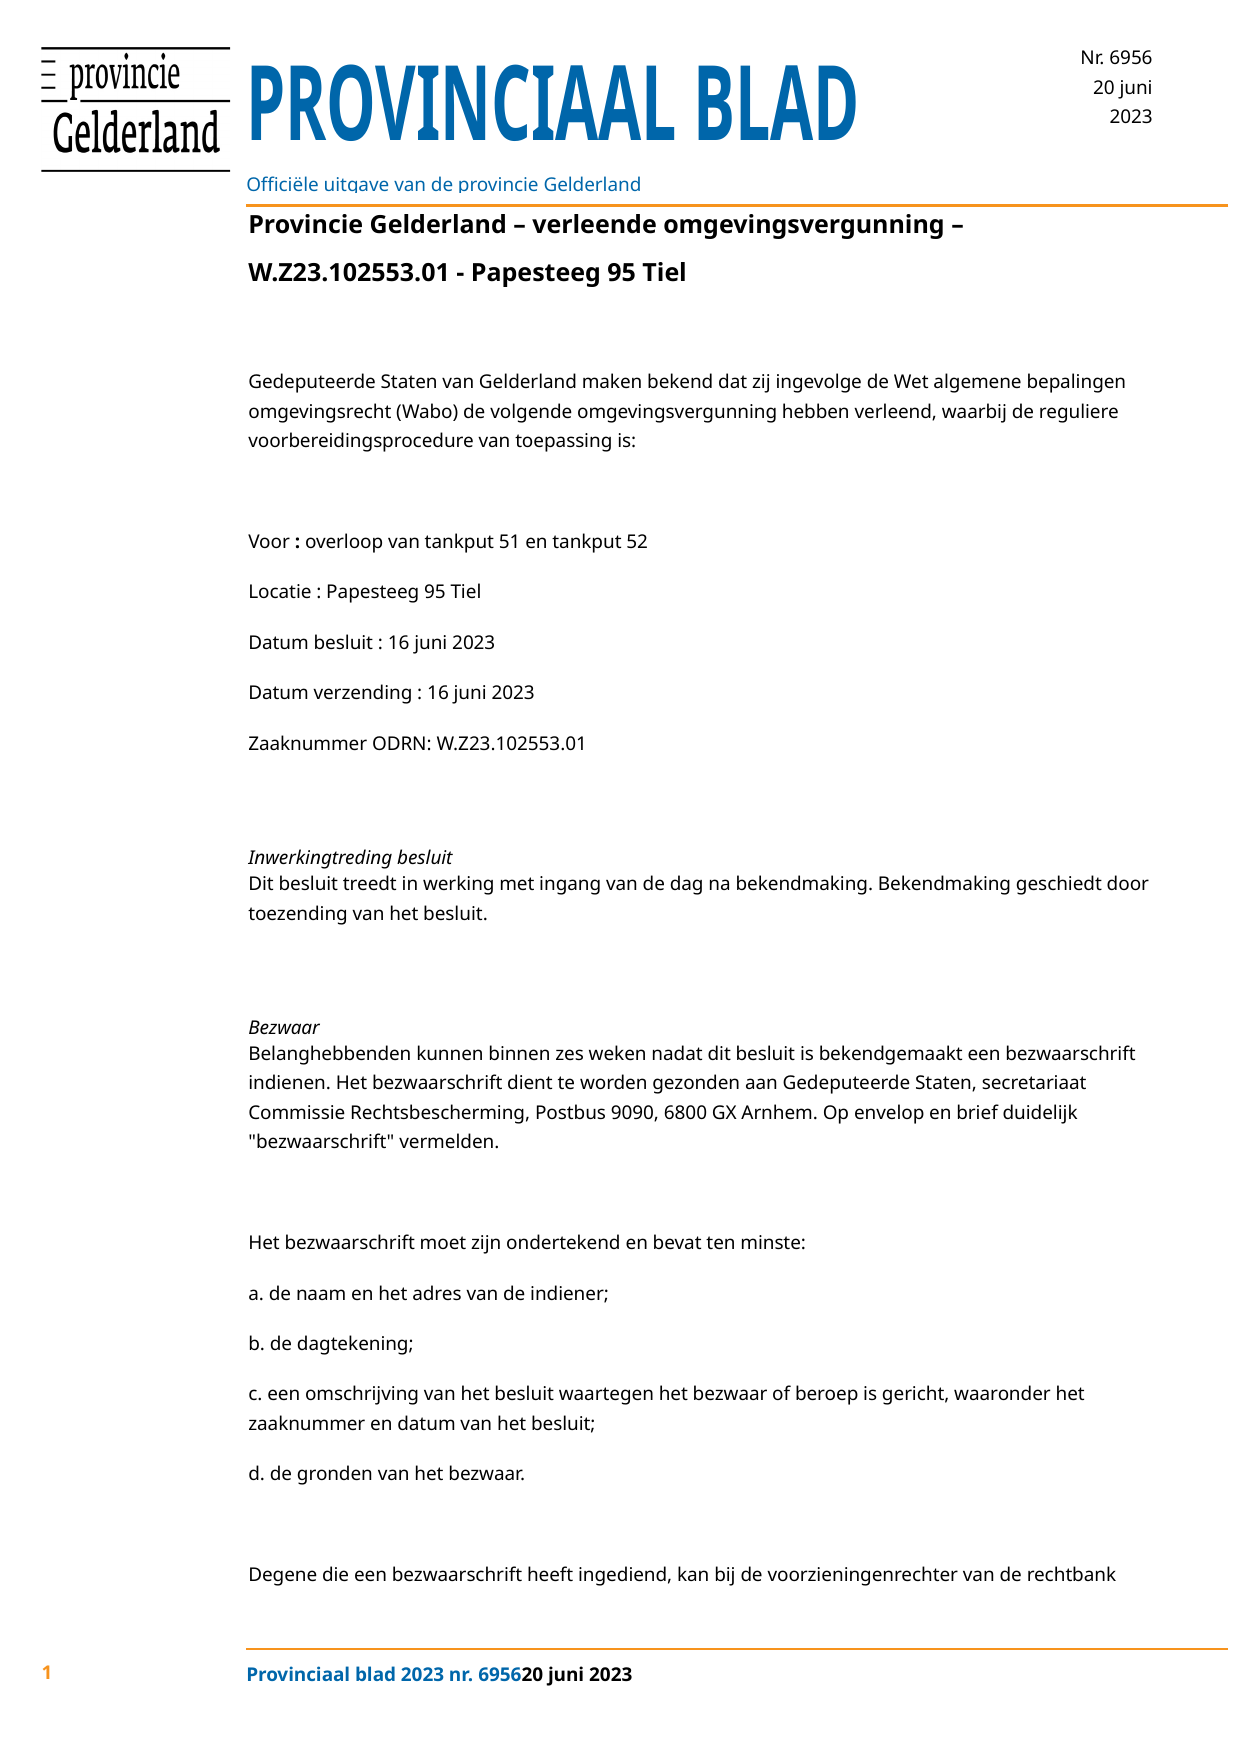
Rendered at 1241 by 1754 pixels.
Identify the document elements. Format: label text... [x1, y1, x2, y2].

text Bezwaar [248, 1014, 1152, 1040]
text b. de dagtekening; [248, 1330, 1152, 1356]
text Inwerkingtreding besluit [248, 844, 1152, 870]
text d. de gronden van het bezwaar. [248, 1461, 1152, 1486]
text Zaaknummer ODRN: W.Z23.102553.01 [248, 730, 1152, 756]
text Voor : overloop van tankput 51 en tankput 52 [248, 528, 1152, 554]
text Datum besluit : 16 juni 2023 [248, 629, 1152, 655]
text a. de naam en het adres van de indiener; [248, 1280, 1152, 1306]
picture [41, 47, 231, 172]
text Datum verzending : 16 juni 2023 [248, 679, 1152, 705]
text Locatie : Papesteeg 95 Tiel [248, 579, 1152, 604]
text Belanghebbenden kunnen binnen zes weken nadat dit besluit is bekendgemaakt een bezwaarschrift indienen. Het bezwaarschrift dient te worden gezonden aan Gedeputeerde Staten, secretariaat Commissie Rechtsbescherming, Postbus 9090, 6800 GX Arnhem. Op envelop en brief duidelijk "bezwaarschrift" vermelden. [248, 1040, 1152, 1154]
text Gedeputeerde Staten van Gelderland maken bekend dat zij ingevolge de Wet algemene bepalingen omgevingsrecht (Wabo) de volgende omgevingsvergunning hebben verleend, waarbij de reguliere voorbereidingsprocedure van toepassing is: [248, 368, 1152, 453]
text Het bezwaarschrift moet zijn ondertekend en bevat ten minste: [248, 1229, 1152, 1255]
text Provincie Gelderland – verleende omgevingsvergunning – W.Z23.102553.01 - Papesteeg 95 Tiel [248, 207, 1152, 288]
text c. een omschrijving van het besluit waartegen het bezwaar of beroep is gericht, waaronder het zaaknummer en datum van het besluit; [248, 1381, 1152, 1436]
text Degene die een bezwaarschrift heeft ingediend, kan bij de voorzieningenrechter van de rechtbank [248, 1561, 1152, 1587]
text Dit besluit treedt in werking met ingang van de dag na bekendmaking. Bekendmaking geschiedt door toezending van het besluit. [248, 870, 1152, 925]
